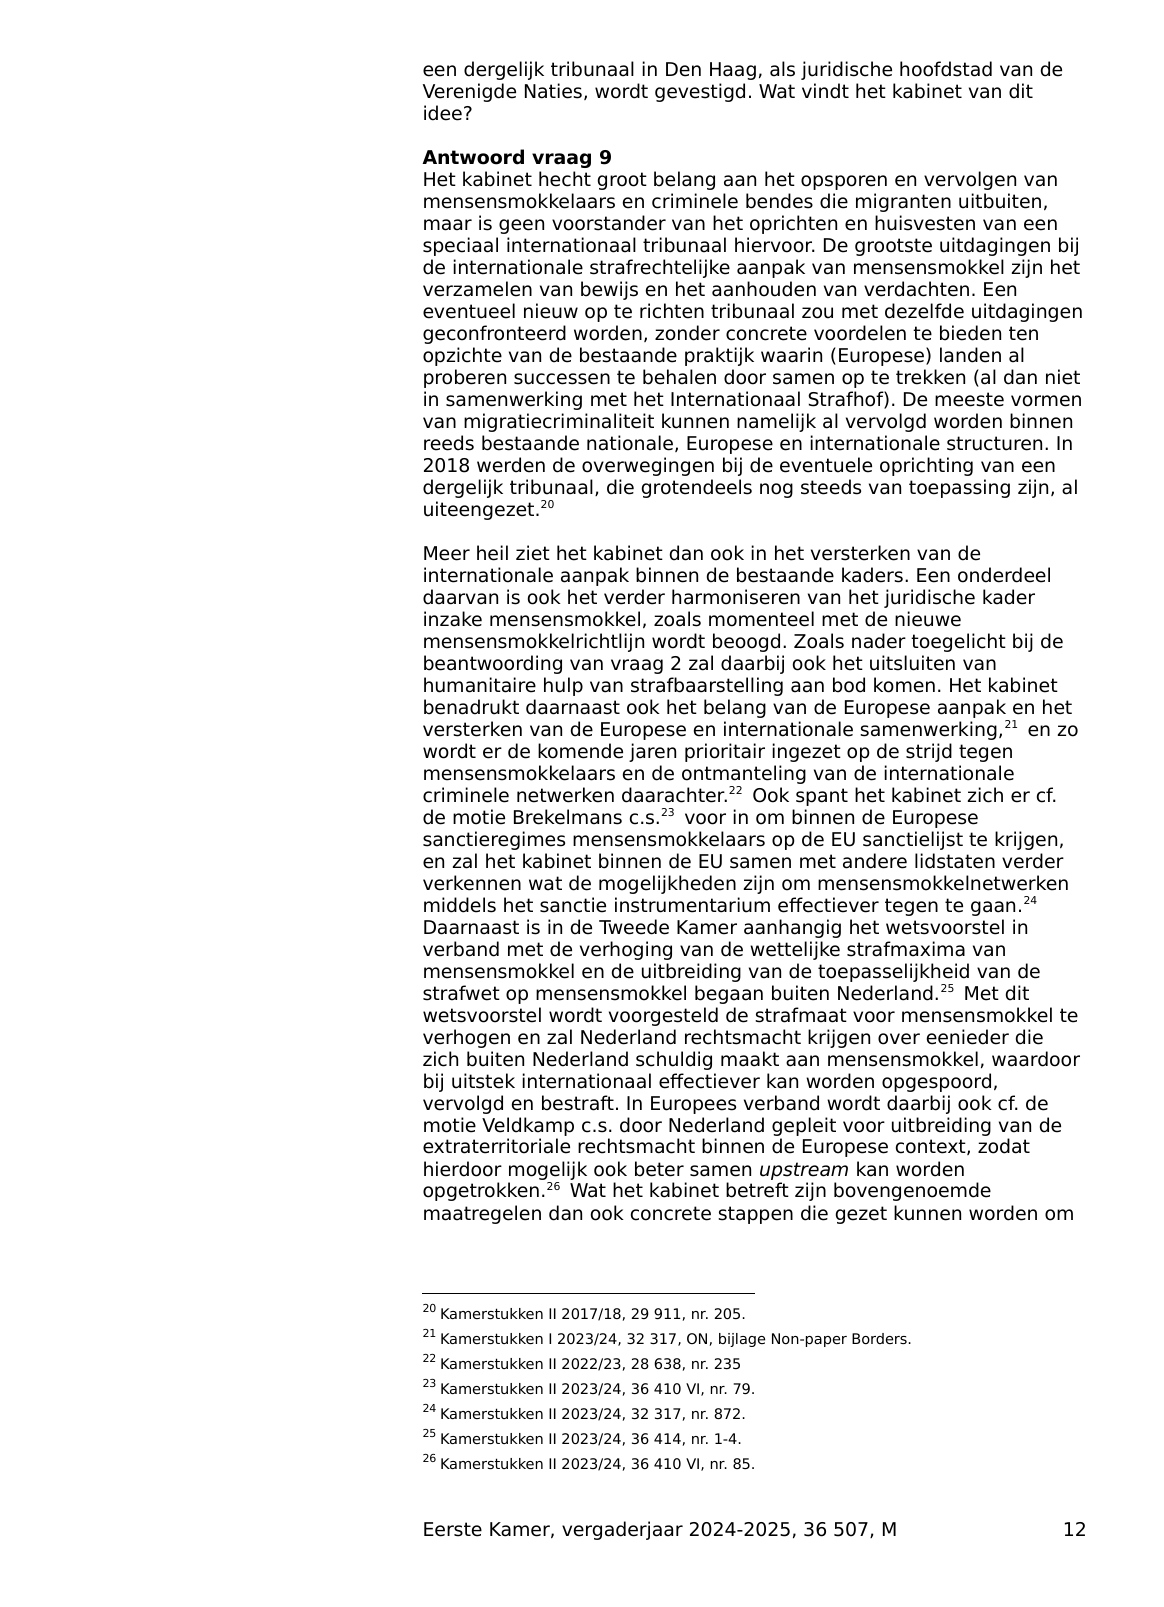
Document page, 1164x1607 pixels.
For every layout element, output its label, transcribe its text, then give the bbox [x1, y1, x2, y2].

text Antwoord vraag 9 [422, 147, 1087, 169]
text Kamerstukken II 2023/24, 36 410 VI, nr. 79. [422, 1377, 1087, 1399]
text Kamerstukken II 2023/24, 36 410 VI, nr. 85. [422, 1452, 1087, 1474]
text een dergelijk tribunaal in Den Haag, als juridische hoofdstad van de Verenigde Naties, wordt gevestigd. Wat vindt het kabinet van dit idee? [422, 59, 1087, 125]
text Kamerstukken II 2023/24, 32 317, nr. 872. [422, 1402, 1087, 1424]
text Kamerstukken I 2023/24, 32 317, ON, bijlage Non-paper Borders. [422, 1327, 1087, 1349]
text Kamerstukken II 2022/23, 28 638, nr. 235 [422, 1352, 1087, 1374]
text Kamerstukken II 2023/24, 36 414, nr. 1-4. [422, 1427, 1087, 1449]
text Het kabinet hecht groot belang aan het opsporen en vervolgen van mensensmokkelaars en criminele bendes die migranten uitbuiten, maar is geen voorstander van het oprichten en huisvesten van een speciaal internationaal tribunaal hiervoor. De grootste uitdagingen bij de internationale strafrechtelijke aanpak van mensensmokkel zijn het verzamelen van bewijs en het aanhouden van verdachten. Een eventueel nieuw op te richten tribunaal zou met dezelfde uitdagingen geconfronteerd worden, zonder concrete voordelen te bieden ten opzichte van de bestaande praktijk waarin (Europese) landen al proberen successen te behalen door samen op te trekken (al dan niet in samenwerking met het Internationaal Strafhof). De meeste vormen van migratiecriminaliteit kunnen namelijk al vervolgd worden binnen reeds bestaande nationale, Europese en internationale structuren. In 2018 werden de overwegingen bij de eventuele oprichting van een dergelijk tribunaal, die grotendeels nog steeds van toepassing zijn, al uiteengezet. [422, 169, 1087, 521]
text Kamerstukken II 2017/18, 29 911, nr. 205. [422, 1302, 1087, 1324]
text Meer heil ziet het kabinet dan ook in het versterken van de internationale aanpak binnen de bestaande kaders. Een onderdeel daarvan is ook het verder harmoniseren van het juridische kader inzake mensensmokkel, zoals momenteel met de nieuwe mensensmokkelrichtlijn wordt beoogd. Zoals nader toegelicht bij de beantwoording van vraag 2 zal daarbij ook het uitsluiten van humanitaire hulp van strafbaarstelling aan bod komen. Het kabinet benadrukt daarnaast ook het belang van de Europese aanpak en het versterken van de Europese en internationale samenwerking, en zo wordt er de komende jaren prioritair ingezet op de strijd tegen mensensmokkelaars en de ontmanteling van de internationale criminele netwerken daarachter. Ook spant het kabinet zich er cf. de motie Brekelmans c.s. voor in om binnen de Europese sanctieregimes mensensmokkelaars op de EU sanctielijst te krijgen, en zal het kabinet binnen de EU samen met andere lidstaten verder verkennen wat de mogelijkheden zijn om mensensmokkelnetwerken middels het sanctie instrumentarium effectiever tegen te gaan. Daarnaast is in de Tweede Kamer aanhangig het wetsvoorstel in verband met de verhoging van de wettelijke strafmaxima van mensensmokkel en de uitbreiding van de toepasselijkheid van de strafwet op mensensmokkel begaan buiten Nederland. Met dit wetsvoorstel wordt voorgesteld de strafmaat voor mensensmokkel te verhogen en zal Nederland rechtsmacht krijgen over eenieder die zich buiten Nederland schuldig maakt aan mensensmokkel, waardoor bij uitstek internationaal effectiever kan worden opgespoord, vervolgd en bestraft. In Europees verband wordt daarbij ook cf. de motie Veldkamp c.s. door Nederland gepleit voor uitbreiding van de extraterritoriale rechtsmacht binnen de Europese context, zodat hierdoor mogelijk ook beter samen upstream kan worden opgetrokken. Wat het kabinet betreft zijn bovengenoemde maatregelen dan ook concrete stappen die gezet kunnen worden om [422, 543, 1087, 1224]
